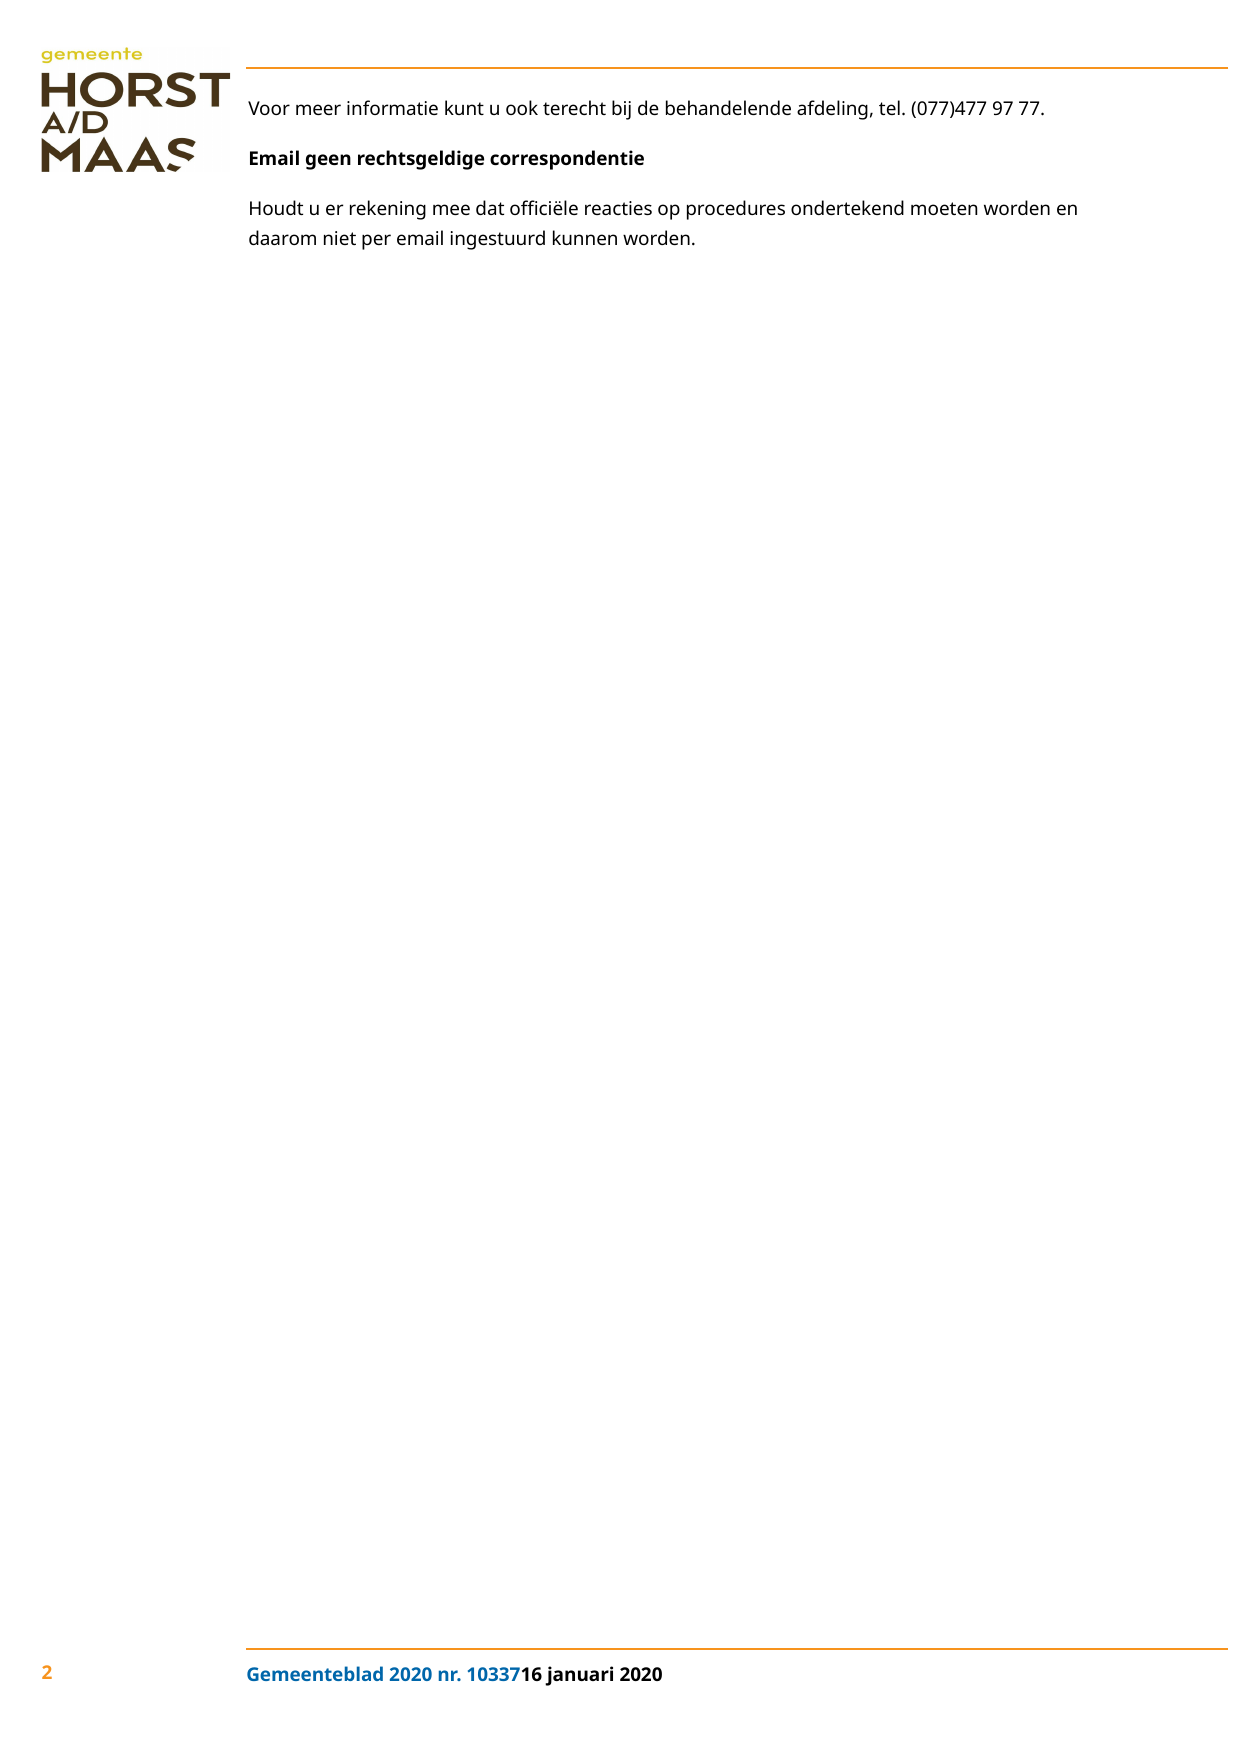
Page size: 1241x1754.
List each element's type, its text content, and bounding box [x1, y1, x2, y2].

text Houdt u er rekening mee dat officiële reacties op procedures ondertekend moeten worden en daarom niet per email ingestuurd kunnen worden. [248, 196, 1152, 251]
picture [41, 47, 231, 172]
text Email geen rechtsgeldige correspondentie [248, 145, 1152, 171]
text Voor meer informatie kunt u ook terecht bij de behandelende afdeling, tel. (077)477 97 77. [248, 95, 1152, 121]
